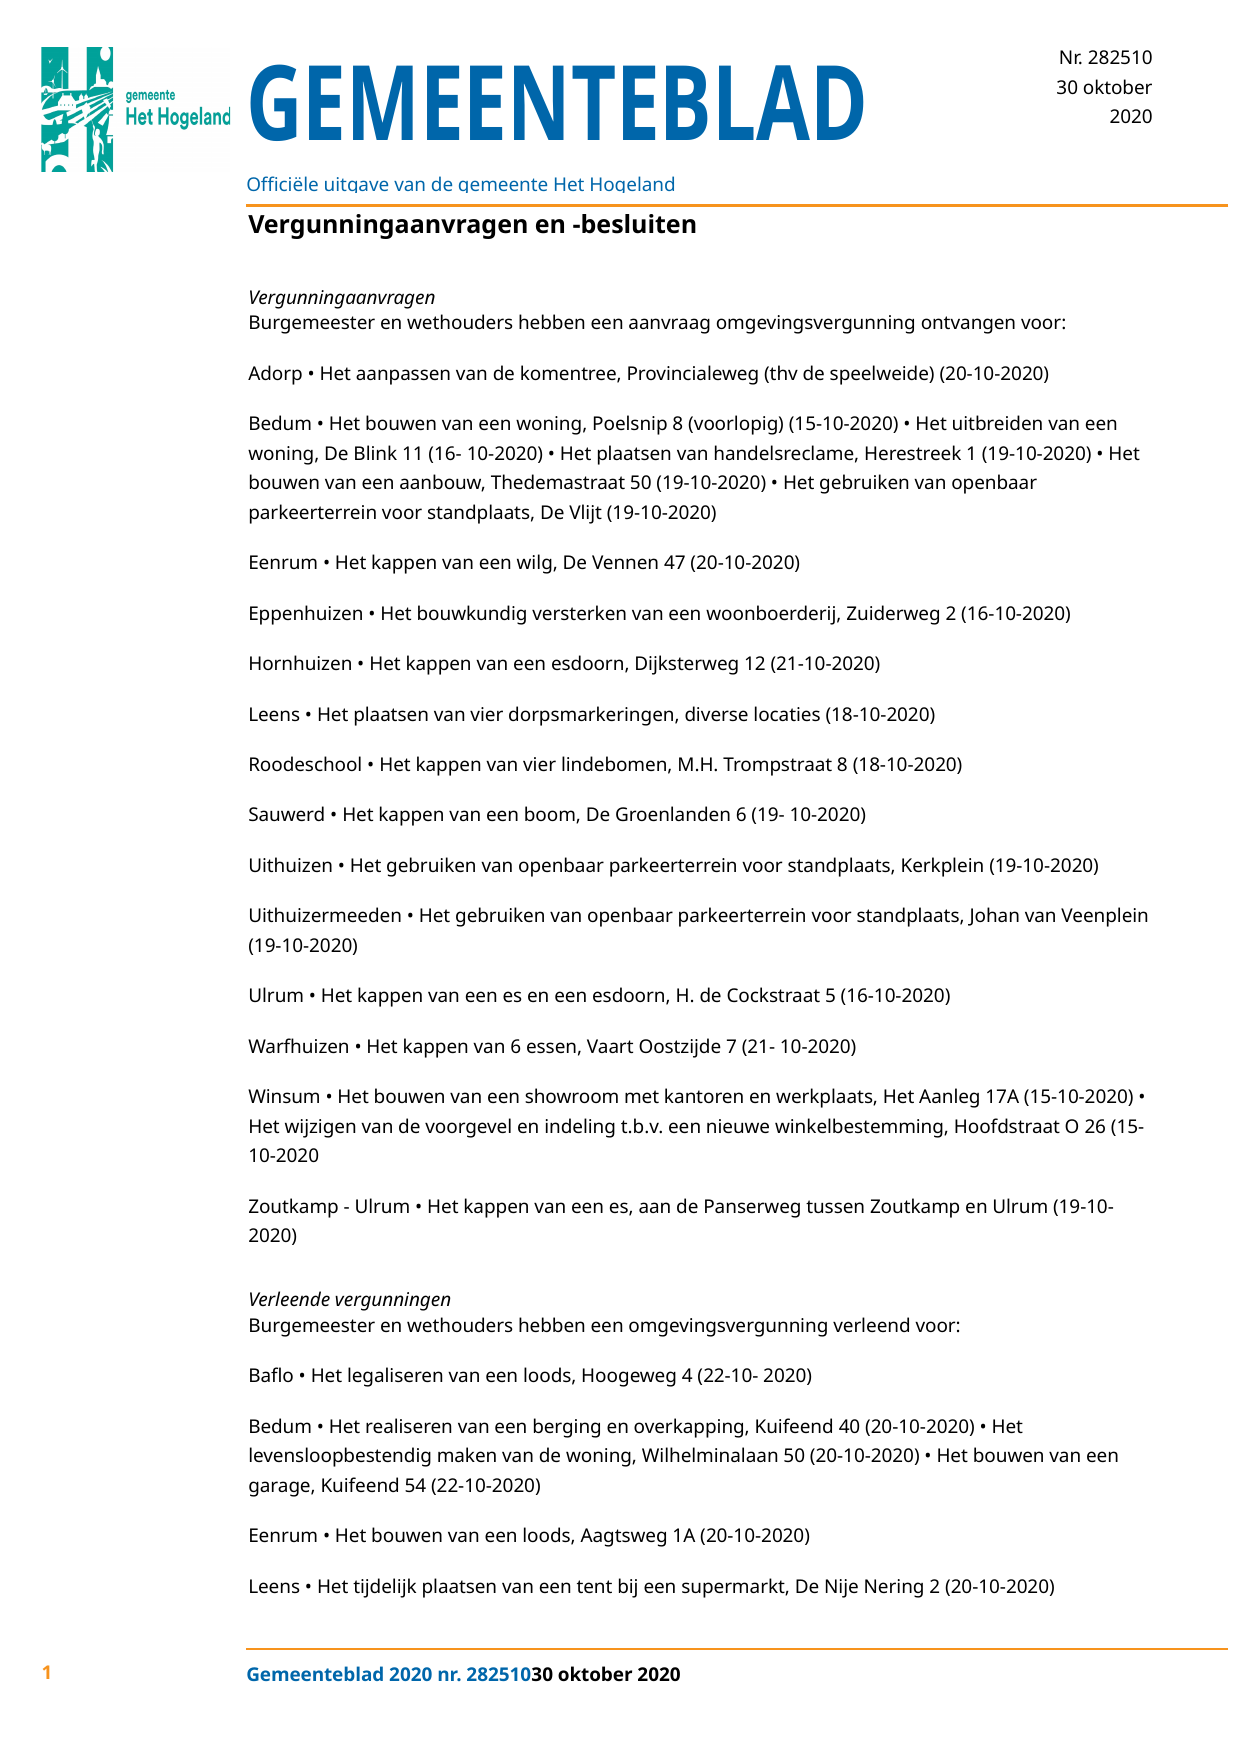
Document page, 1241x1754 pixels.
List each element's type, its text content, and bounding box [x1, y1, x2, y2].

text Vergunningaanvragen [248, 284, 1152, 309]
text Bedum • Het bouwen van een woning, Poelsnip 8 (voorlopig) (15-10-2020) • Het uitbreiden van een woning, De Blink 11 (16- 10-2020) • Het plaatsen van handelsreclame, Herestreek 1 (19-10-2020) • Het bouwen van een aanbouw, Thedemastraat 50 (19-10-2020) • Het gebruiken van openbaar parkeerterrein voor standplaats, De Vlijt (19-10-2020) [248, 410, 1152, 525]
text Uithuizermeeden • Het gebruiken van openbaar parkeerterrein voor standplaats, Johan van Veenplein (19-10-2020) [248, 902, 1152, 958]
text Uithuizen • Het gebruiken van openbaar parkeerterrein voor standplaats, Kerkplein (19-10-2020) [248, 852, 1152, 878]
text Burgemeester en wethouders hebben een omgevingsvergunning verleend voor: [248, 1312, 1152, 1338]
text Hornhuizen • Het kappen van een esdoorn, Dijksterweg 12 (21-10-2020) [248, 650, 1152, 676]
text Warfhuizen • Het kappen van 6 essen, Vaart Oostzijde 7 (21- 10-2020) [248, 1033, 1152, 1059]
text Eenrum • Het bouwen van een loods, Aagtsweg 1A (20-10-2020) [248, 1523, 1152, 1548]
text Eppenhuizen • Het bouwkundig versterken van een woonboerderij, Zuiderweg 2 (16-10-2020) [248, 600, 1152, 626]
picture [41, 47, 231, 172]
text Leens • Het plaatsen van vier dorpsmarkeringen, diverse locaties (18-10-2020) [248, 701, 1152, 727]
text Burgemeester en wethouders hebben een aanvraag omgevingsvergunning ontvangen voor: [248, 309, 1152, 335]
text Eenrum • Het kappen van een wilg, De Vennen 47 (20-10-2020) [248, 549, 1152, 575]
text Winsum • Het bouwen van een showroom met kantoren en werkplaats, Het Aanleg 17A (15-10-2020) • Het wijzigen van de voorgevel en indeling t.b.v. een nieuwe winkelbestemming, Hoofdstraat O 26 (15-10-2020 [248, 1083, 1152, 1168]
text Bedum • Het realiseren van een berging en overkapping, Kuifeend 40 (20-10-2020) • Het levensloopbestendig maken van de woning, Wilhelminalaan 50 (20-10-2020) • Het bouwen van een garage, Kuifeend 54 (22-10-2020) [248, 1413, 1152, 1498]
text Ulrum • Het kappen van een es en een esdoorn, H. de Cockstraat 5 (16-10-2020) [248, 982, 1152, 1008]
text Vergunningaanvragen en -besluiten [248, 207, 1152, 241]
text Zoutkamp - Ulrum • Het kappen van een es, aan de Panserweg tussen Zoutkamp en Ulrum (19-10-2020) [248, 1193, 1152, 1248]
text Baflo • Het legaliseren van een loods, Hoogeweg 4 (22-10- 2020) [248, 1363, 1152, 1388]
text Adorp • Het aanpassen van de komentree, Provincialeweg (thv de speelweide) (20-10-2020) [248, 360, 1152, 386]
text Verleende vergunningen [248, 1286, 1152, 1312]
text Sauwerd • Het kappen van een boom, De Groenlanden 6 (19- 10-2020) [248, 802, 1152, 827]
text Leens • Het tijdelijk plaatsen van een tent bij een supermarkt, De Nije Nering 2 (20-10-2020) [248, 1573, 1152, 1599]
text Roodeschool • Het kappen van vier lindebomen, M.H. Trompstraat 8 (18-10-2020) [248, 751, 1152, 777]
